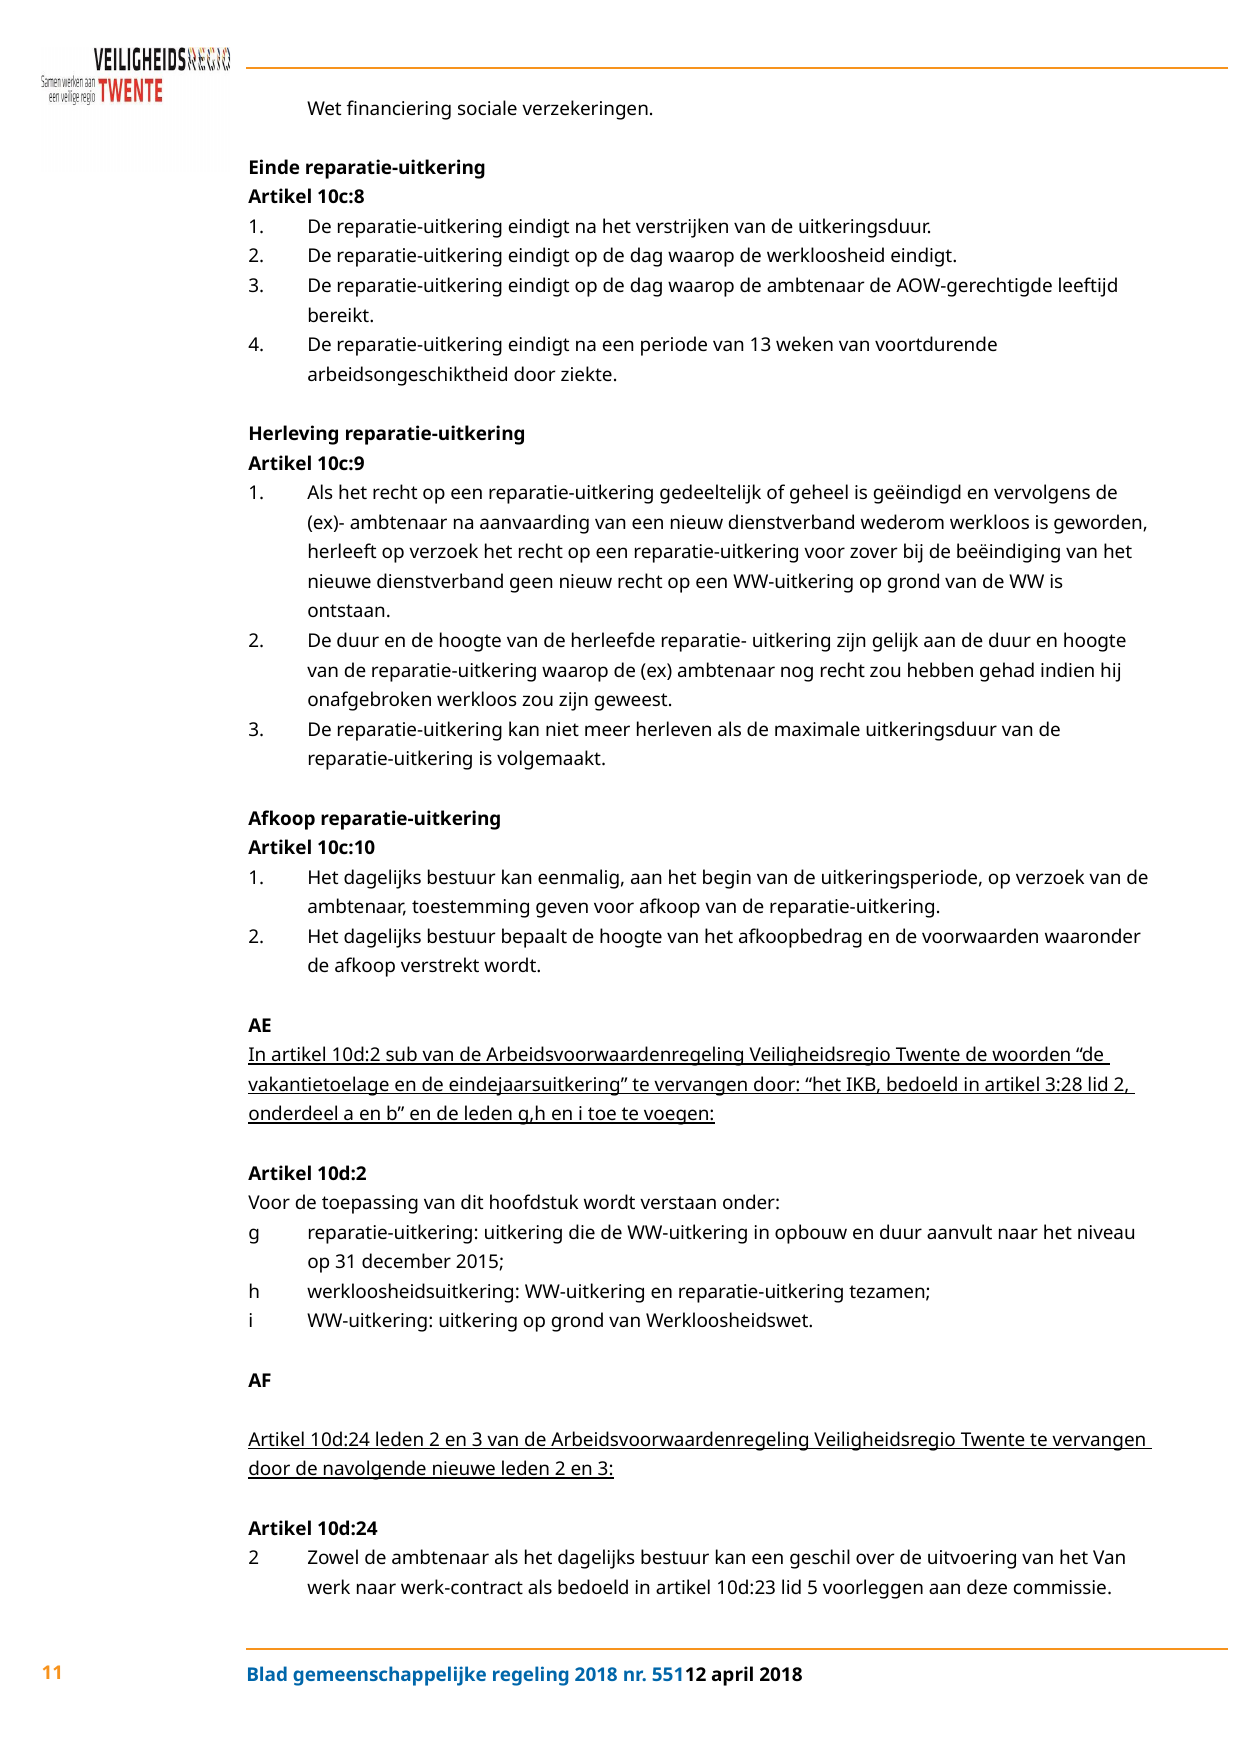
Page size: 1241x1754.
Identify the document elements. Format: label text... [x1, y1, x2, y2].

text Afkoop reparatie-uitkering [248, 805, 1152, 831]
list Wet financiering sociale verzekeringen. [248, 95, 1152, 121]
text AE [248, 1012, 1152, 1038]
list Het dagelijks bestuur kan eenmalig, aan het begin van de uitkeringsperiode, op verzoek van de ambtenaar, toestemming geven voor afkoop van de reparatie-uitkering. [248, 864, 1152, 919]
text In artikel 10d:2 sub van de Arbeidsvoorwaardenregeling Veiligheidsregio Twente de woorden “de vakantietoelage en de eindejaarsuitkering” te vervangen door: “het IKB, bedoeld in artikel 3:28 lid 2, onderdeel a en b” en de leden g,h en i toe te voegen: [248, 1041, 1152, 1126]
list De reparatie-uitkering eindigt na het verstrijken van de uitkeringsduur. [248, 213, 1152, 239]
text Artikel 10c:8 [248, 183, 1152, 209]
list reparatie-uitkering: uitkering die de WW-uitkering in opbouw en duur aanvult naar het niveau op 31 december 2015; [248, 1219, 1152, 1274]
list Het dagelijks bestuur bepaalt de hoogte van het afkoopbedrag en de voorwaarden waaronder de afkoop verstrekt wordt. [248, 923, 1152, 978]
text Herleving reparatie-uitkering [248, 420, 1152, 446]
list WW-uitkering: uitkering op grond van Werkloosheidswet. [248, 1308, 1152, 1333]
text Artikel 10d:24 leden 2 en 3 van de Arbeidsvoorwaardenregeling Veiligheidsregio Twente te vervangen [248, 1426, 1152, 1448]
list De reparatie-uitkering eindigt na een periode van 13 weken van voortdurende arbeidsongeschiktheid door ziekte. [248, 331, 1152, 387]
picture [41, 47, 231, 172]
text Artikel 10c:9 [248, 450, 1152, 476]
text door de navolgende nieuwe leden 2 en 3: [248, 1449, 1152, 1481]
text Artikel 10d:24 [248, 1515, 1152, 1541]
list De reparatie-uitkering eindigt op de dag waarop de ambtenaar de AOW-gerechtigde leeftijd bereikt. [248, 272, 1152, 328]
text AF [248, 1367, 1152, 1393]
text Artikel 10c:10 [248, 834, 1152, 860]
list De reparatie-uitkering eindigt op de dag waarop de werkloosheid eindigt. [248, 243, 1152, 268]
list Zowel de ambtenaar als het dagelijks bestuur kan een geschil over de uitvoering van het Van werk naar werk-contract als bedoeld in artikel 10d:23 lid 5 voorleggen aan deze commissie. [248, 1544, 1152, 1600]
list De reparatie-uitkering kan niet meer herleven als de maximale uitkeringsduur van de reparatie-uitkering is volgemaakt. [248, 716, 1152, 771]
list werkloosheidsuitkering: WW-uitkering en reparatie-uitkering tezamen; [248, 1278, 1152, 1304]
text Einde reparatie-uitkering [248, 154, 1152, 180]
list Als het recht op een reparatie-uitkering gedeeltelijk of geheel is geëindigd en vervolgens de (ex)- ambtenaar na aanvaarding van een nieuw dienstverband wederom werkloos is geworden, herleeft op verzoek het recht op een reparatie-uitkering voor zover bij de beëindiging van het nieuwe dienstverband geen nieuw recht op een WW-uitkering op grond van de WW is ontstaan. [248, 479, 1152, 623]
list De duur en de hoogte van de herleefde reparatie- uitkering zijn gelijk aan de duur en hoogte van de reparatie-uitkering waarop de (ex) ambtenaar nog recht zou hebben gehad indien hij onafgebroken werkloos zou zijn geweest. [248, 627, 1152, 712]
text Artikel 10d:2 [248, 1160, 1152, 1186]
text Voor de toepassing van dit hoofdstuk wordt verstaan onder: [248, 1189, 1152, 1215]
